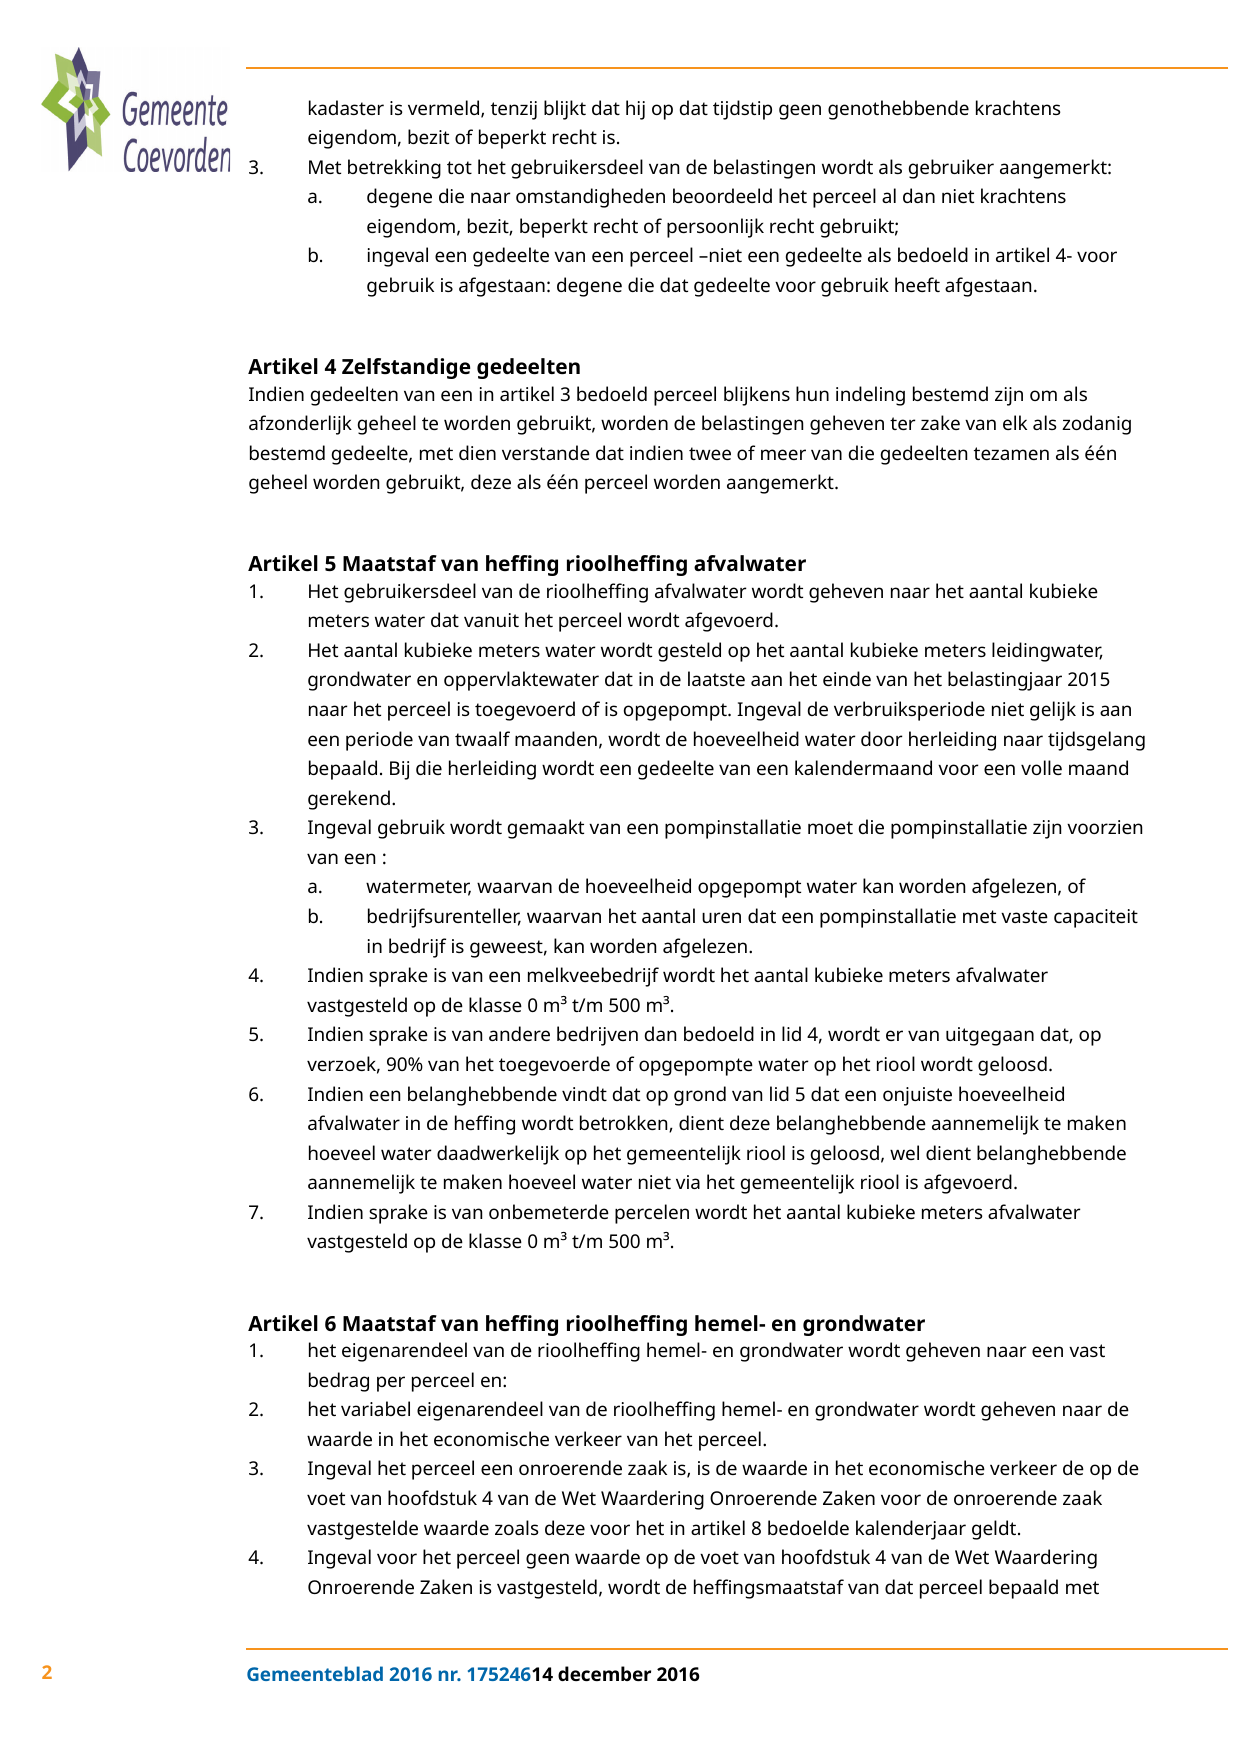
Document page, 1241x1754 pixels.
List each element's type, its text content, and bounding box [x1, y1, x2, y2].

picture [41, 47, 231, 172]
list bedrijfsurenteller, waarvan het aantal uren dat een pompinstallatie met vaste capaciteit in bedrijf is geweest, kan worden afgelezen. [307, 903, 1152, 959]
list Indien een belanghebbende vindt dat op grond van lid 5 dat een onjuiste hoeveelheid afvalwater in de heffing wordt betrokken, dient deze belanghebbende aannemelijk te maken hoeveel water daadwerkelijk op het gemeentelijk riool is geloosd, wel dient belanghebbende aannemelijk te maken hoeveel water niet via het gemeentelijk riool is afgevoerd. [248, 1081, 1152, 1195]
list het variabel eigenarendeel van de rioolheffing hemel- en grondwater wordt geheven naar de waarde in het economische verkeer van het perceel. [248, 1396, 1152, 1452]
list Ingeval gebruik wordt gemaakt van een pompinstallatie moet die pompinstallatie zijn voorzien van een : [248, 814, 1152, 870]
list Ingeval het perceel een onroerende zaak is, is de waarde in het economische verkeer de op de voet van hoofdstuk 4 van de Wet Waardering Onroerende Zaken voor de onroerende zaak vastgestelde waarde zoals deze voor het in artikel 8 bedoelde kalenderjaar geldt. [248, 1456, 1152, 1540]
list degene die naar omstandigheden beoordeeld het perceel al dan niet krachtens eigendom, bezit, beperkt recht of persoonlijk recht gebruikt; [307, 183, 1152, 239]
list Ingeval voor het perceel geen waarde op de voet van hoofdstuk 4 van de Wet Waardering Onroerende Zaken is vastgesteld, wordt de heffingsmaatstaf van dat perceel bepaald met [248, 1544, 1152, 1599]
list Met betrekking tot het gebruikersdeel van de belastingen wordt als gebruiker aangemerkt: [248, 154, 1152, 180]
text Artikel 6 Maatstaf van heffing rioolheffing hemel- en grondwater [248, 1309, 1152, 1337]
text Artikel 5 Maatstaf van heffing rioolheffing afvalwater [248, 549, 1152, 578]
list Het gebruikersdeel van de rioolheffing afvalwater wordt geheven naar het aantal kubieke meters water dat vanuit het perceel wordt afgevoerd. [248, 578, 1152, 633]
text Artikel 4 Zelfstandige gedeelten [248, 352, 1152, 381]
list ingeval een gedeelte van een perceel –niet een gedeelte als bedoeld in artikel 4- voor gebruik is afgestaan: degene die dat gedeelte voor gebruik heeft afgestaan. [307, 243, 1152, 298]
list Het aantal kubieke meters water wordt gesteld op het aantal kubieke meters leidingwater, grondwater en oppervlaktewater dat in de laatste aan het einde van het belastingjaar 2015 naar het perceel is toegevoerd of is opgepompt. Ingeval de verbruiksperiode niet gelijk is aan een periode van twaalf maanden, wordt de hoeveelheid water door herleiding naar tijdsgelang bepaald. Bij die herleiding wordt een gedeelte van een kalendermaand voor een volle maand gerekend. [248, 637, 1152, 811]
list watermeter, waarvan de hoeveelheid opgepompt water kan worden afgelezen, of [307, 874, 1152, 899]
list Indien sprake is van een melkveebedrijf wordt het aantal kubieke meters afvalwater vastgesteld op de klasse 0 m³ t/m 500 m³. [248, 962, 1152, 1018]
list kadaster is vermeld, tenzij blijkt dat hij op dat tijdstip geen genothebbende krachtens eigendom, bezit of beperkt recht is. [248, 95, 1152, 150]
text Indien gedeelten van een in artikel 3 bedoeld perceel blijkens hun indeling bestemd zijn om als afzonderlijk geheel te worden gebruikt, worden de belastingen geheven ter zake van elk als zodanig bestemd gedeelte, met dien verstande dat indien twee of meer van die gedeelten tezamen als één geheel worden gebruikt, deze als één perceel worden aangemerkt. [248, 381, 1152, 495]
list het eigenarendeel van de rioolheffing hemel- en grondwater wordt geheven naar een vast bedrag per perceel en: [248, 1337, 1152, 1392]
list Indien sprake is van andere bedrijven dan bedoeld in lid 4, wordt er van uitgegaan dat, op verzoek, 90% van het toegevoerde of opgepompte water op het riool wordt geloosd. [248, 1022, 1152, 1077]
list Indien sprake is van onbemeterde percelen wordt het aantal kubieke meters afvalwater vastgesteld op de klasse 0 m³ t/m 500 m³. [248, 1199, 1152, 1254]
